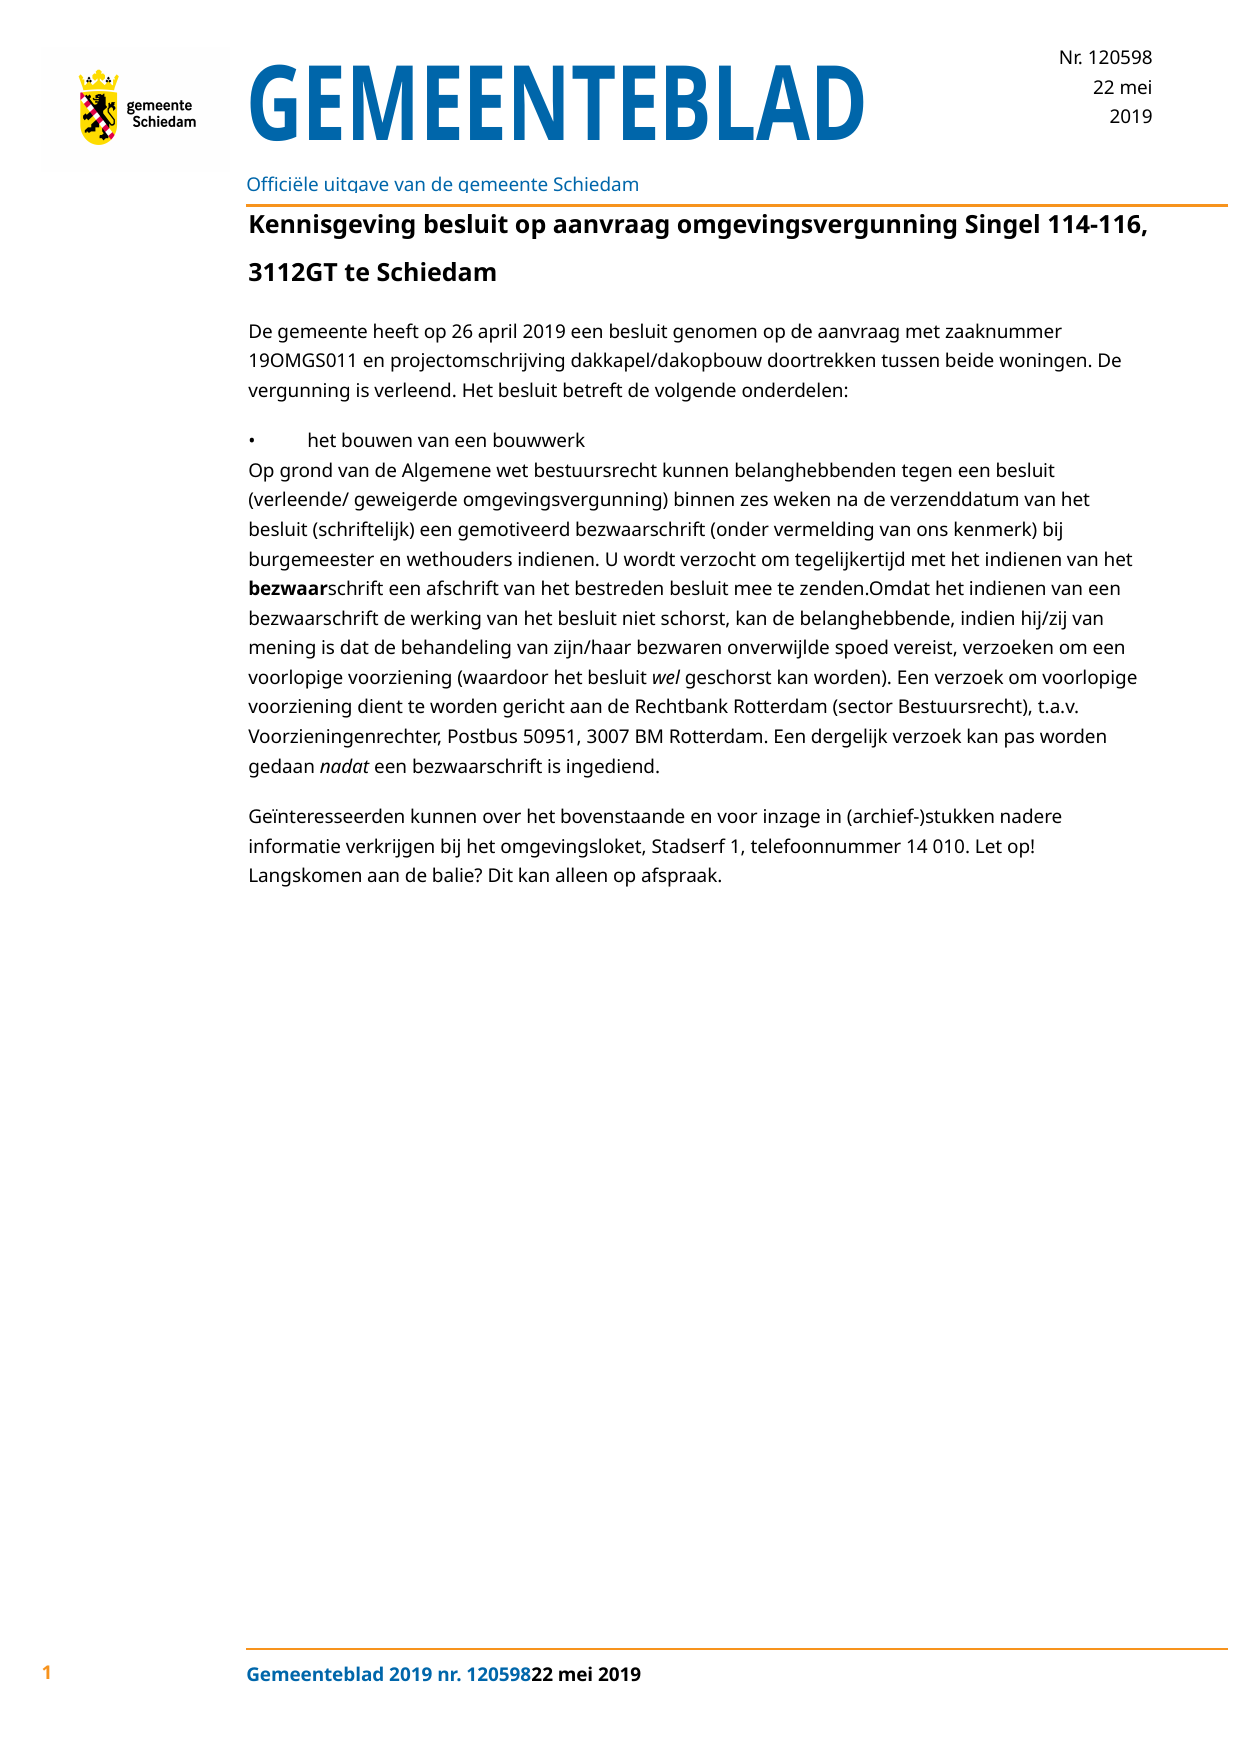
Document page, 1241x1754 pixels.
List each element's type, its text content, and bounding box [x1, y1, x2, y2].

text Op grond van de Algemene wet bestuursrecht kunnen belanghebbenden tegen een besluit (verleende/ geweigerde omgevingsvergunning) binnen zes weken na de verzenddatum van het besluit (schriftelijk) een gemotiveerd bezwaarschrift (onder vermelding van ons kenmerk) bij burgemeester en wethouders indienen. U wordt verzocht om tegelijkertijd met het indienen van het bezwaarschrift een afschrift van het bestreden besluit mee te zenden.Omdat het indienen van een bezwaarschrift de werking van het besluit niet schorst, kan de belanghebbende, indien hij/zij van mening is dat de behandeling van zijn/haar bezwaren onverwijlde spoed vereist, verzoeken om een voorlopige voorziening (waardoor het besluit wel geschorst kan worden). Een verzoek om voorlopige voorziening dient te worden gericht aan de Rechtbank Rotterdam (sector Bestuursrecht), t.a.v. Voorzieningenrechter, Postbus 50951, 3007 BM Rotterdam. Een dergelijk verzoek kan pas worden gedaan nadat een bezwaarschrift is ingediend. [248, 457, 1152, 779]
picture [41, 47, 231, 172]
text Kennisgeving besluit op aanvraag omgevingsvergunning Singel 114-116, 3112GT te Schiedam [248, 207, 1152, 288]
list het bouwen van een bouwwerk [248, 427, 1152, 453]
text Geïnteresseerden kunnen over het bovenstaande en voor inzage in (archief-)stukken nadere informatie verkrijgen bij het omgevingsloket, Stadserf 1, telefoonnummer 14 010. Let op! Langskomen aan de balie? Dit kan alleen op afspraak. [248, 803, 1152, 888]
text De gemeente heeft op 26 april 2019 een besluit genomen op de aanvraag met zaaknummer 19OMGS011 en projectomschrijving dakkapel/dakopbouw doortrekken tussen beide woningen. De vergunning is verleend. Het besluit betreft de volgende onderdelen: [248, 318, 1152, 403]
